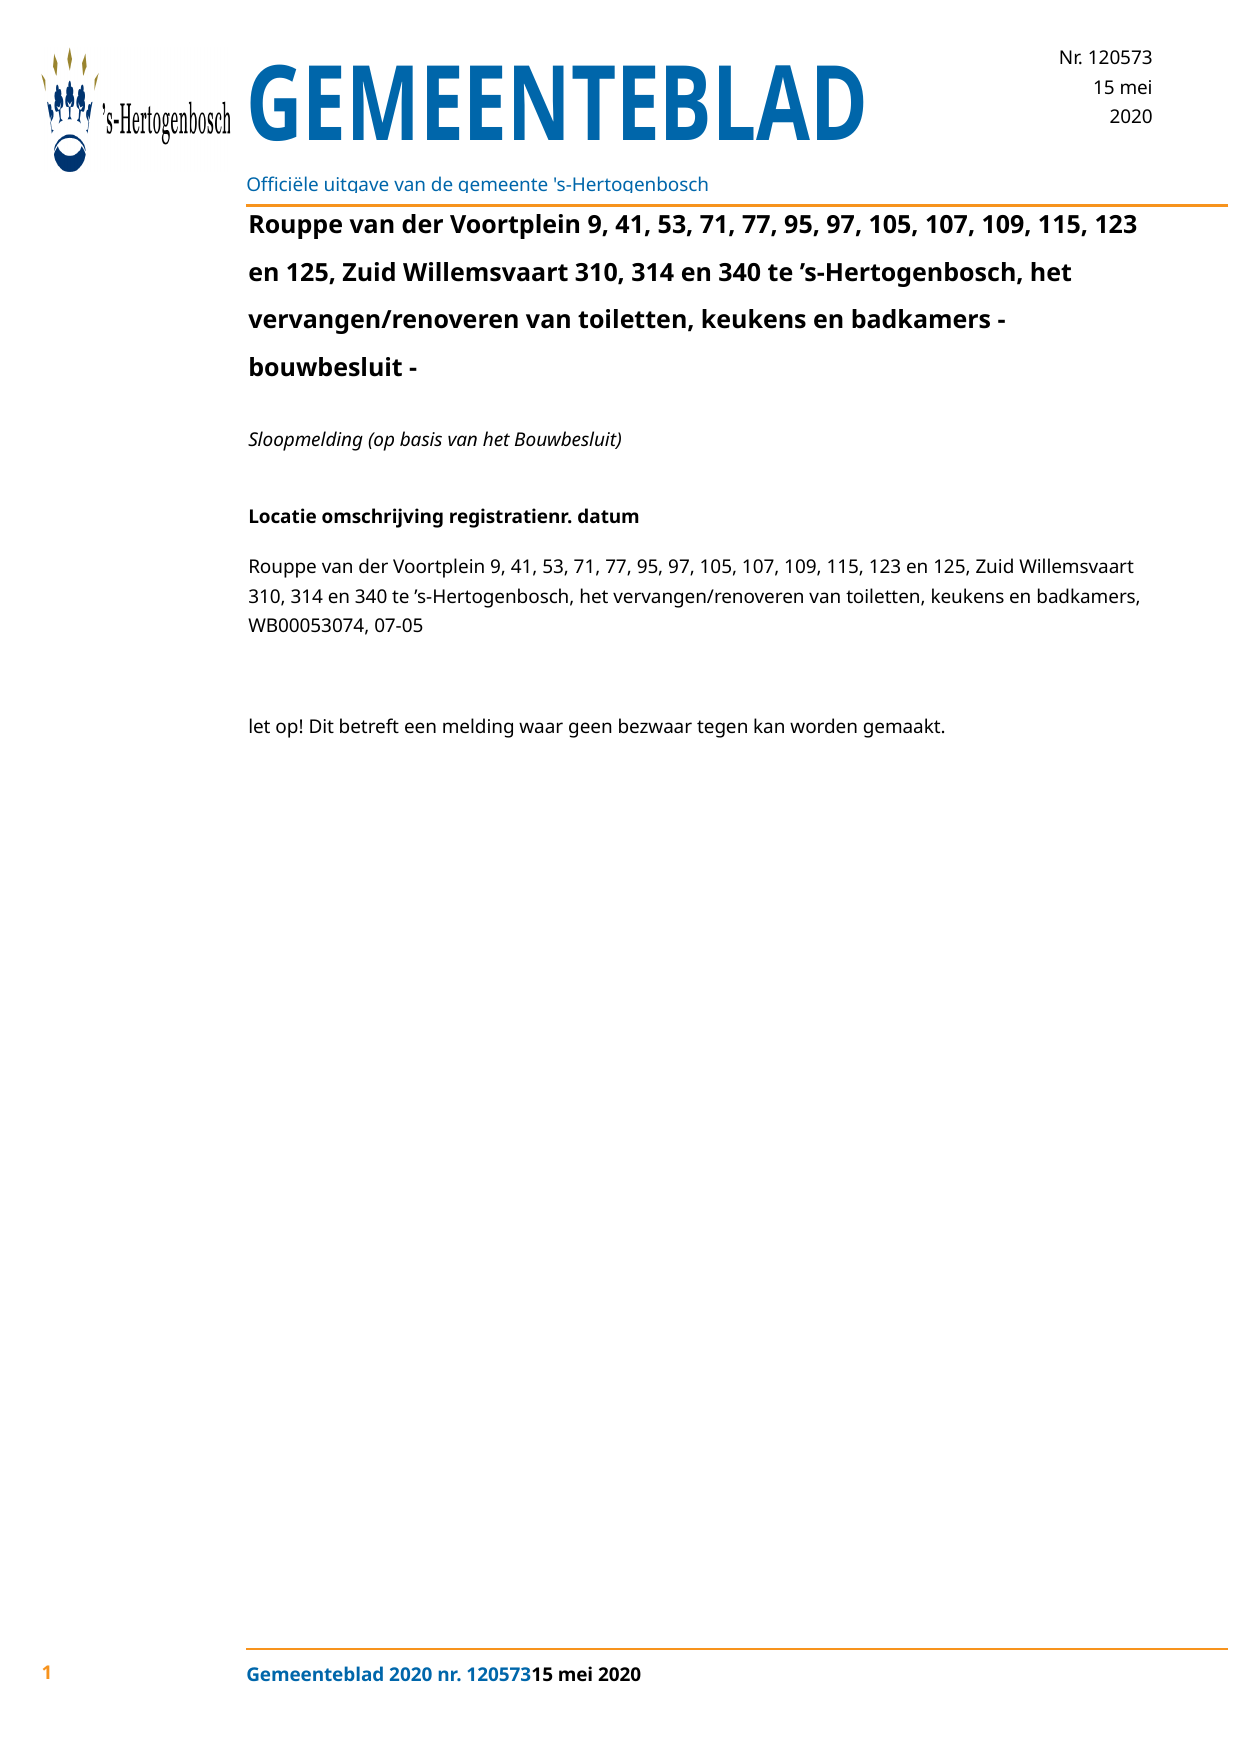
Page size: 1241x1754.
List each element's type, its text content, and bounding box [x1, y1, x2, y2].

text Locatie omschrijving registratienr. datum [248, 503, 1152, 528]
text Rouppe van der Voortplein 9, 41, 53, 71, 77, 95, 97, 105, 107, 109, 115, 123 en 125, Zuid Willemsvaart 310, 314 en 340 te ’s-Hertogenbosch, het vervangen/renoveren van toiletten, keukens en badkamers - bouwbesluit - [248, 207, 1152, 384]
text Rouppe van der Voortplein 9, 41, 53, 71, 77, 95, 97, 105, 107, 109, 115, 123 en 125, Zuid Willemsvaart 310, 314 en 340 te ’s-Hertogenbosch, het vervangen/renoveren van toiletten, keukens en badkamers, WB00053074, 07-05 [248, 553, 1152, 638]
text let op! Dit betreft een melding waar geen bezwaar tegen kan worden gemaakt. [248, 713, 1152, 739]
picture [41, 47, 231, 172]
text Sloopmelding (op basis van het Bouwbesluit) [248, 427, 1152, 452]
